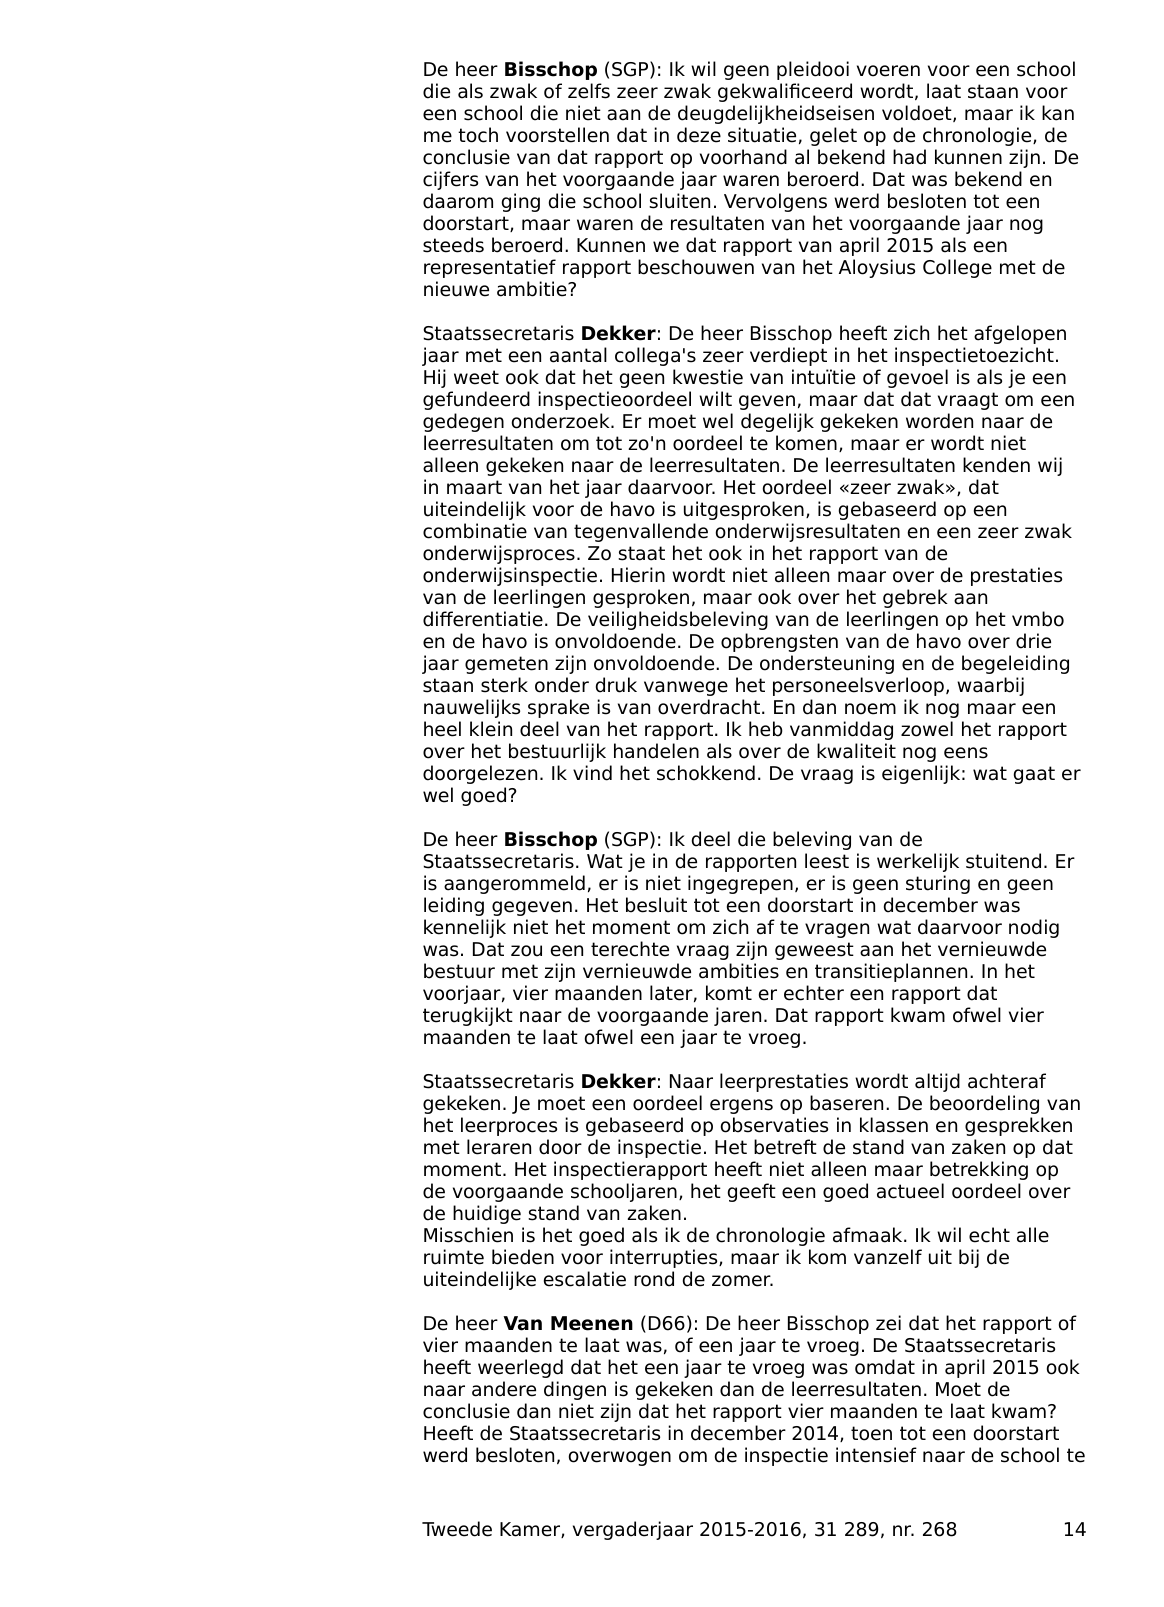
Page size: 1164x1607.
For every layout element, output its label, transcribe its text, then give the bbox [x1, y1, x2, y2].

text De heer Bisschop (SGP): Ik deel die beleving van de Staatssecretaris. Wat je in de rapporten leest is werkelijk stuitend. Er is aangerommeld, er is niet ingegrepen, er is geen sturing en geen leiding gegeven. Het besluit tot een doorstart in december was kennelijk niet het moment om zich af te vragen wat daarvoor nodig was. Dat zou een terechte vraag zijn geweest aan het vernieuwde bestuur met zijn vernieuwde ambities en transitieplannen. In het voorjaar, vier maanden later, komt er echter een rapport dat terugkijkt naar de voorgaande jaren. Dat rapport kwam ofwel vier maanden te laat ofwel een jaar te vroeg. [422, 829, 1087, 1048]
text Staatssecretaris Dekker: Naar leerprestaties wordt altijd achteraf gekeken. Je moet een oordeel ergens op baseren. De beoordeling van het leerproces is gebaseerd op observaties in klassen en gesprekken met leraren door de inspectie. Het betreft de stand van zaken op dat moment. Het inspectierapport heeft niet alleen maar betrekking op de voorgaande schooljaren, het geeft een goed actueel oordeel over de huidige stand van zaken. [422, 1071, 1087, 1224]
text De heer Bisschop (SGP): Ik wil geen pleidooi voeren voor een school die als zwak of zelfs zeer zwak gekwalificeerd wordt, laat staan voor een school die niet aan de deugdelijkheidseisen voldoet, maar ik kan me toch voorstellen dat in deze situatie, gelet op de chronologie, de conclusie van dat rapport op voorhand al bekend had kunnen zijn. De cijfers van het voorgaande jaar waren beroerd. Dat was bekend en daarom ging die school sluiten. Vervolgens werd besloten tot een doorstart, maar waren de resultaten van het voorgaande jaar nog steeds beroerd. Kunnen we dat rapport van april 2015 als een representatief rapport beschouwen van het Aloysius College met de nieuwe ambitie? [422, 59, 1087, 301]
text Misschien is het goed als ik de chronologie afmaak. Ik wil echt alle ruimte bieden voor interrupties, maar ik kom vanzelf uit bij de uiteindelijke escalatie rond de zomer. [422, 1224, 1087, 1291]
text De heer Van Meenen (D66): De heer Bisschop zei dat het rapport of vier maanden te laat was, of een jaar te vroeg. De Staatssecretaris heeft weerlegd dat het een jaar te vroeg was omdat in april 2015 ook naar andere dingen is gekeken dan de leerresultaten. Moet de conclusie dan niet zijn dat het rapport vier maanden te laat kwam? Heeft de Staatssecretaris in december 2014, toen tot een doorstart werd besloten, overwogen om de inspectie intensief naar de school te [422, 1313, 1087, 1467]
text Staatssecretaris Dekker: De heer Bisschop heeft zich het afgelopen jaar met een aantal collega's zeer verdiept in het inspectietoezicht. Hij weet ook dat het geen kwestie van intuïtie of gevoel is als je een gefundeerd inspectieoordeel wilt geven, maar dat dat vraagt om een gedegen onderzoek. Er moet wel degelijk gekeken worden naar de leerresultaten om tot zo'n oordeel te komen, maar er wordt niet alleen gekeken naar de leerresultaten. De leerresultaten kenden wij in maart van het jaar daarvoor. Het oordeel «zeer zwak», dat uiteindelijk voor de havo is uitgesproken, is gebaseerd op een combinatie van tegenvallende onderwijsresultaten en een zeer zwak onderwijsproces. Zo staat het ook in het rapport van de onderwijsinspectie. Hierin wordt niet alleen maar over de prestaties van de leerlingen gesproken, maar ook over het gebrek aan differentiatie. De veiligheidsbeleving van de leerlingen op het vmbo en de havo is onvoldoende. De opbrengsten van de havo over drie jaar gemeten zijn onvoldoende. De ondersteuning en de begeleiding staan sterk onder druk vanwege het personeelsverloop, waarbij nauwelijks sprake is van overdracht. En dan noem ik nog maar een heel klein deel van het rapport. Ik heb vanmiddag zowel het rapport over het bestuurlijk handelen als over de kwaliteit nog eens doorgelezen. Ik vind het schokkend. De vraag is eigenlijk: wat gaat er wel goed? [422, 323, 1087, 807]
